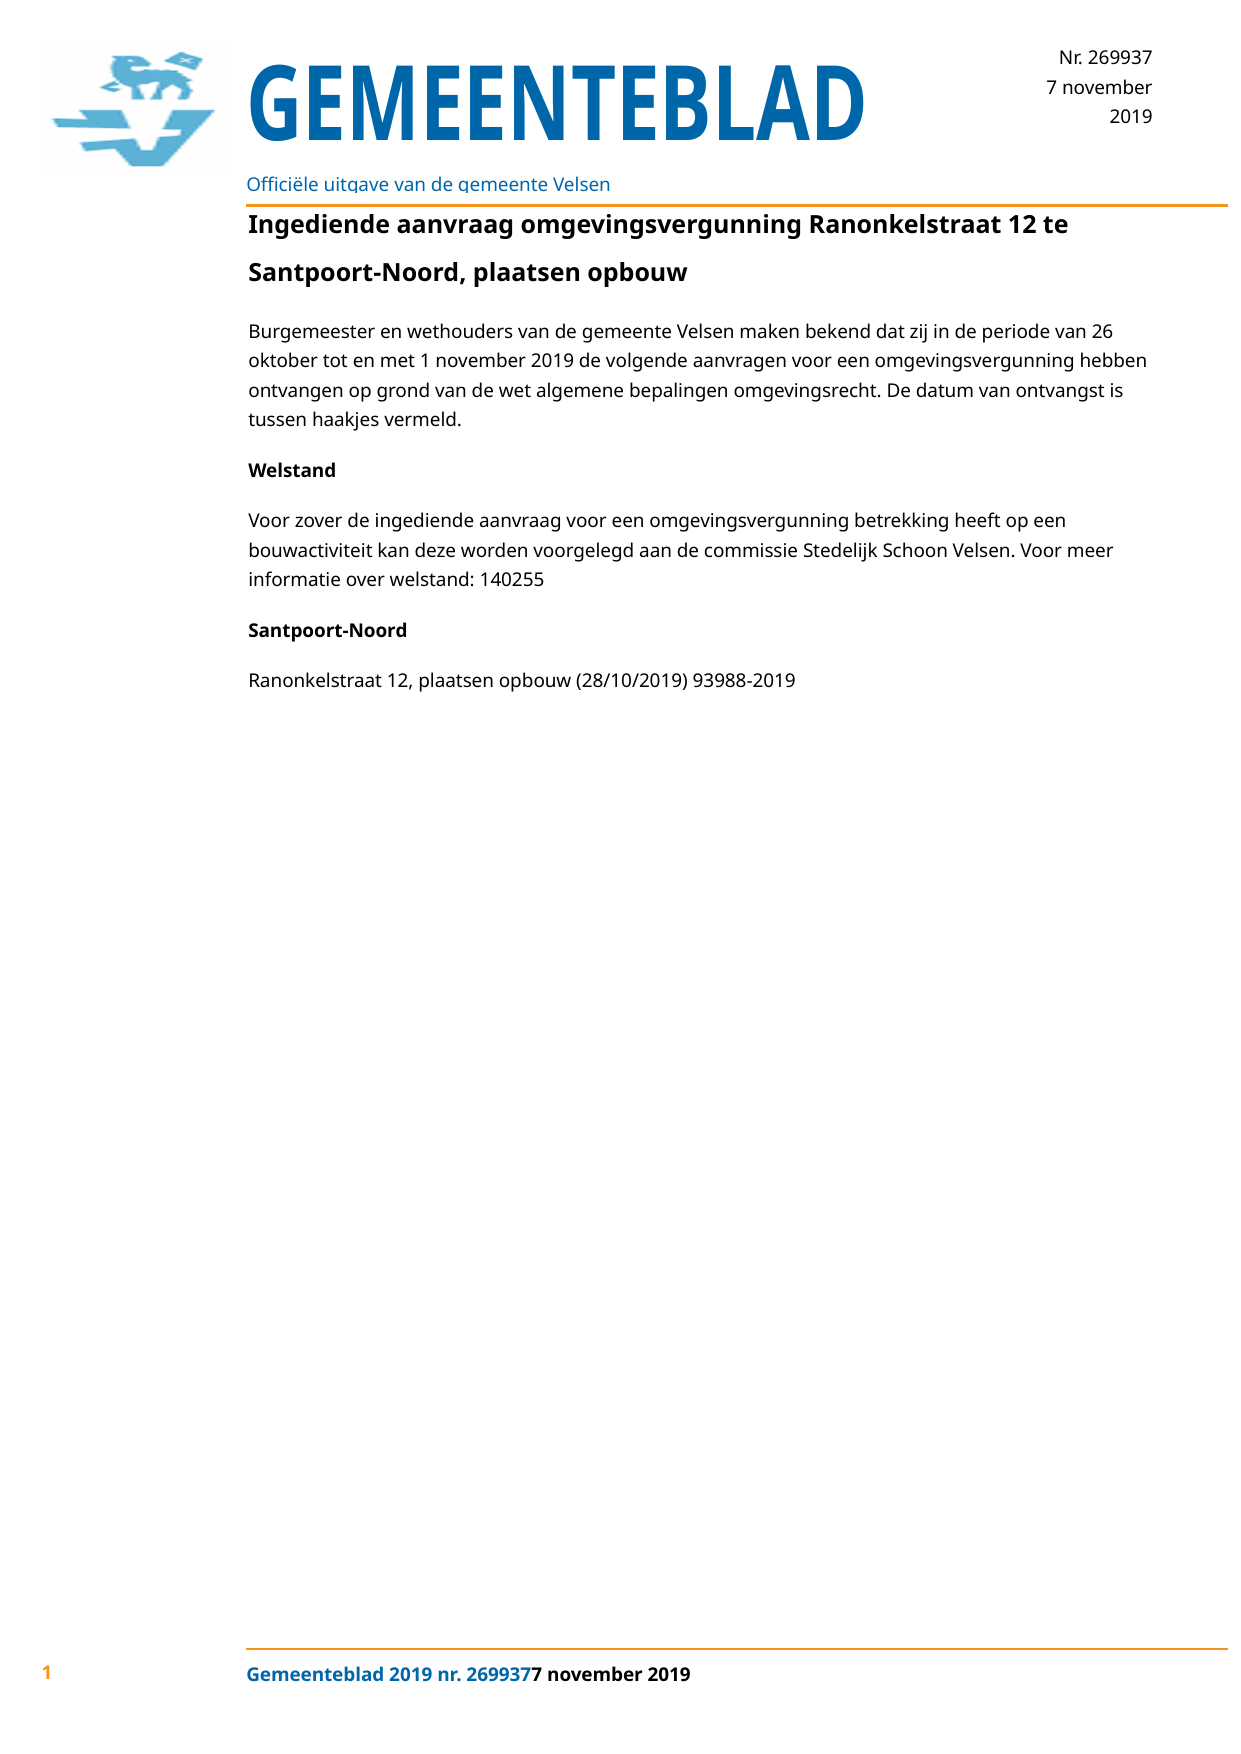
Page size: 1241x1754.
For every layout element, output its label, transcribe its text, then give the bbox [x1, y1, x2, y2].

text Ranonkelstraat 12, plaatsen opbouw (28/10/2019) 93988-2019 [248, 667, 1152, 693]
text Burgemeester en wethouders van de gemeente Velsen maken bekend dat zij in de periode van 26 oktober tot en met 1 november 2019 de volgende aanvragen voor een omgevingsvergunning hebben ontvangen op grond van de wet algemene bepalingen omgevingsrecht. De datum van ontvangst is tussen haakjes vermeld. [248, 318, 1152, 432]
text Welstand [248, 457, 1152, 483]
text Santpoort-Noord [248, 617, 1152, 643]
text Voor zover de ingediende aanvraag voor een omgevingsvergunning betrekking heeft op een bouwactiviteit kan deze worden voorgelegd aan de commissie Stedelijk Schoon Velsen. Voor meer informatie over welstand: 140255 [248, 507, 1152, 592]
text Ingediende aanvraag omgevingsvergunning Ranonkelstraat 12 te Santpoort-Noord, plaatsen opbouw [248, 207, 1152, 288]
picture [41, 47, 231, 172]
